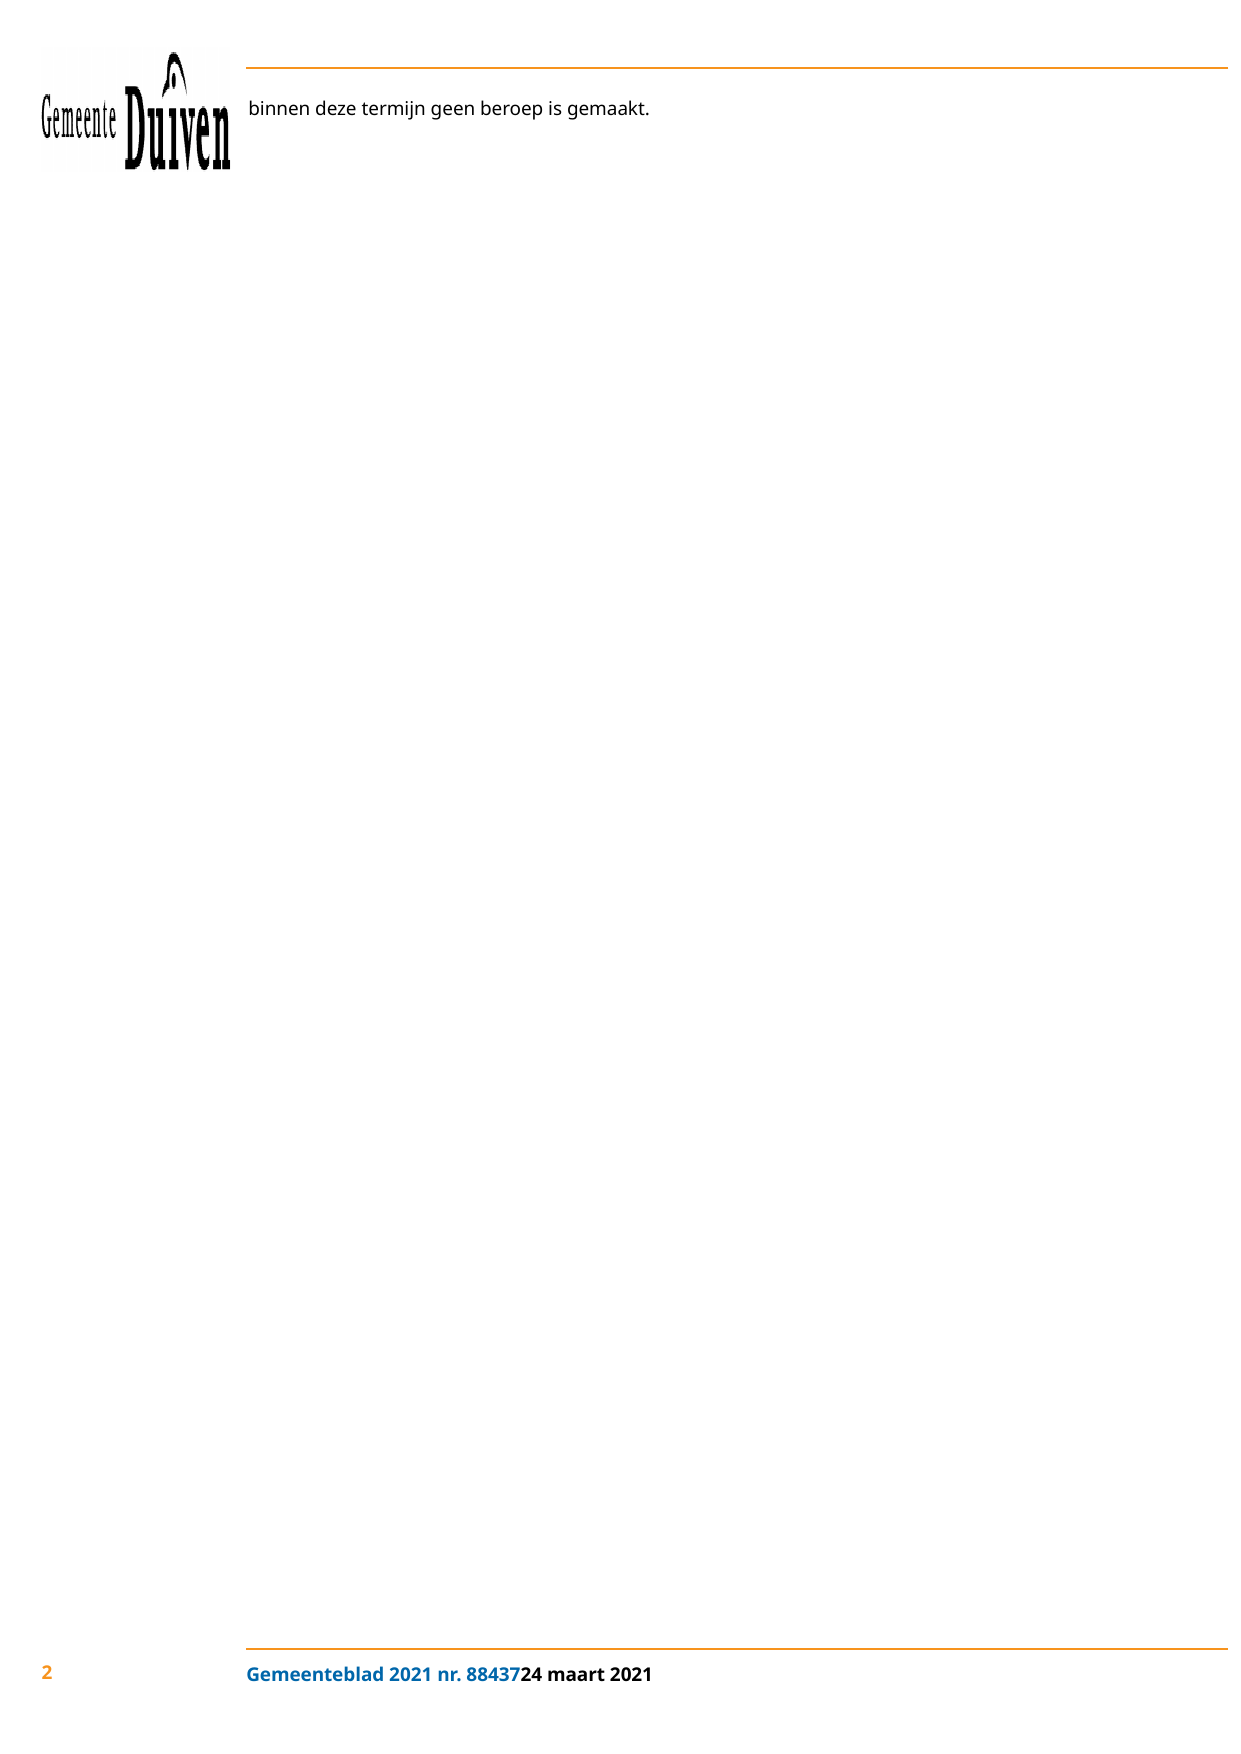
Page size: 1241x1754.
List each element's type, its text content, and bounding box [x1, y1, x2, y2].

text binnen deze termijn geen beroep is gemaakt. [248, 95, 1152, 121]
picture [41, 47, 231, 172]
